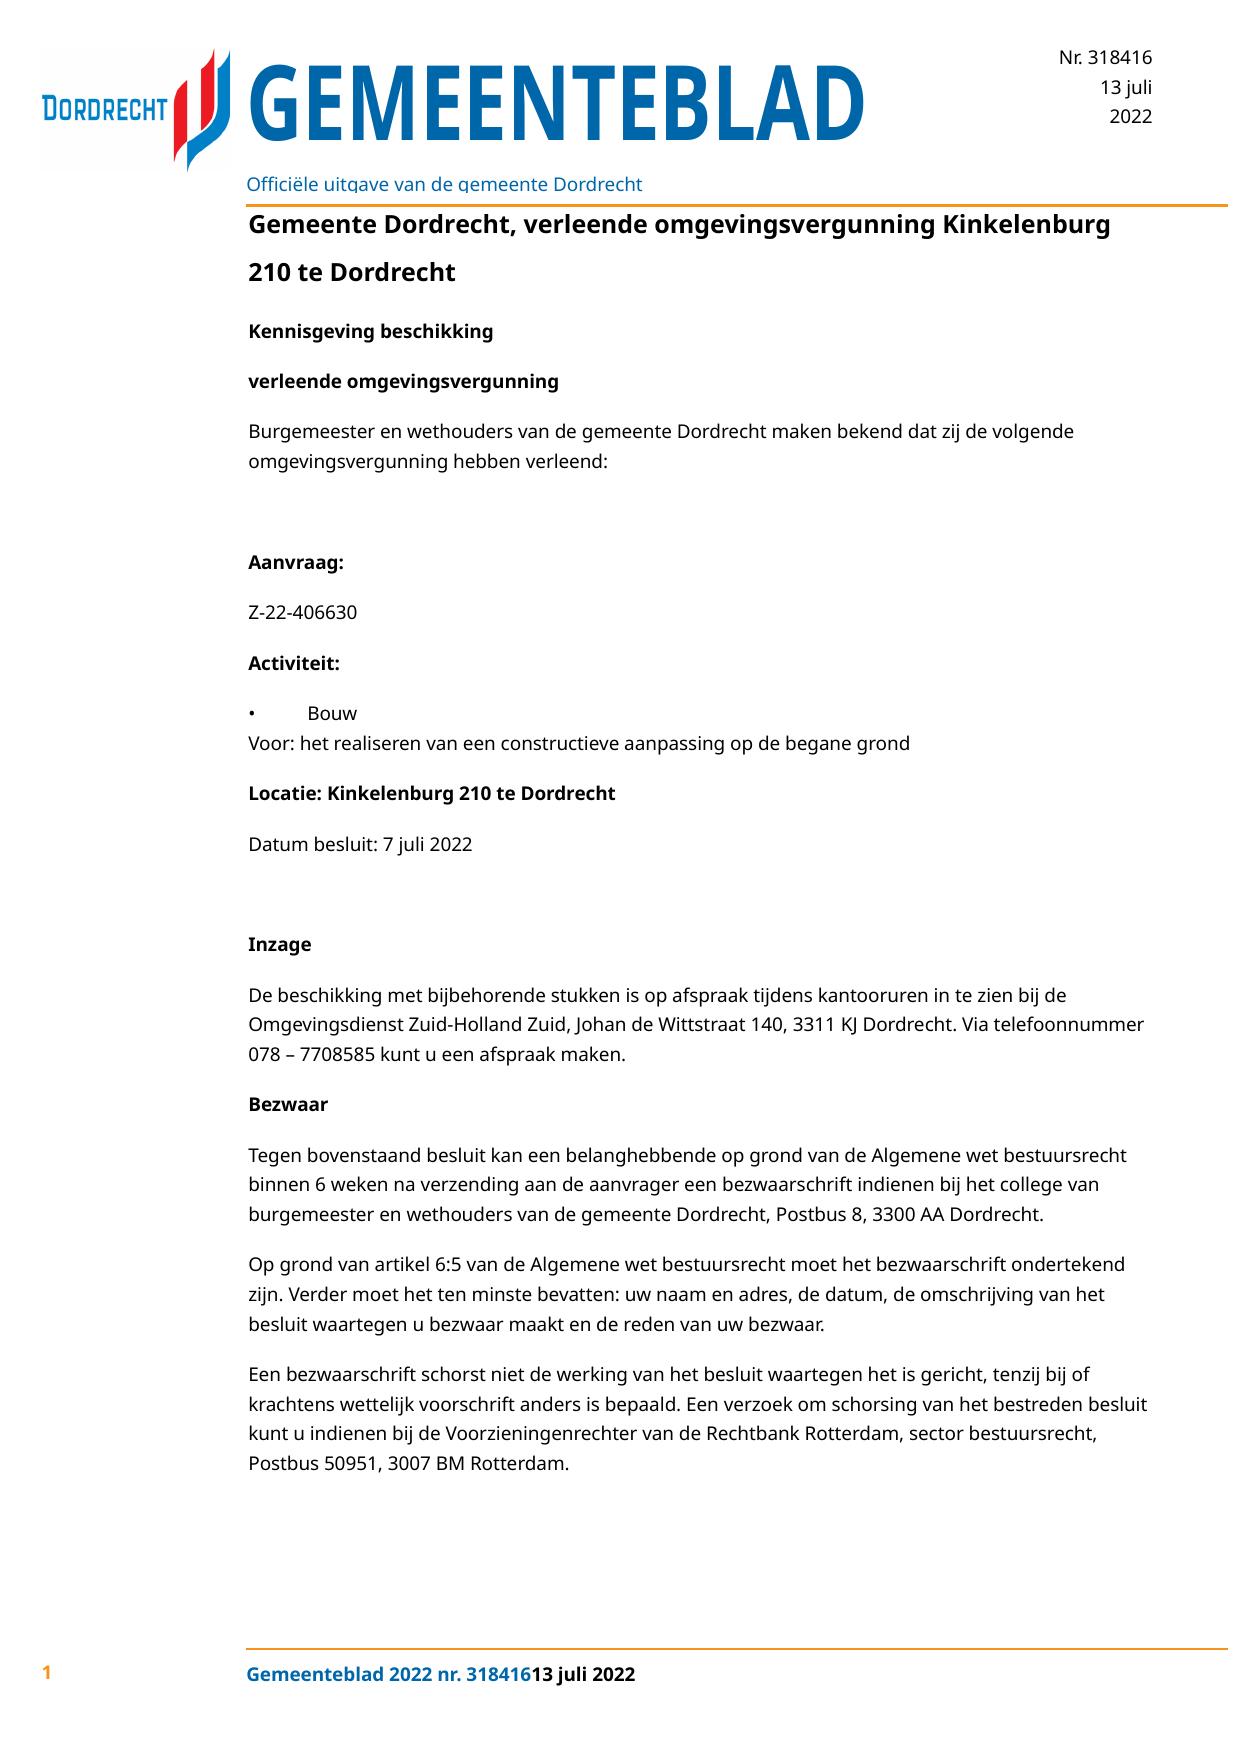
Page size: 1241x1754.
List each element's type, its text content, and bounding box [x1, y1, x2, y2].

text Voor: het realiseren van een constructieve aanpassing op de begane grond [248, 730, 1152, 756]
text Z-22-406630 [248, 599, 1152, 625]
text Gemeente Dordrecht, verleende omgevingsvergunning Kinkelenburg 210 te Dordrecht [248, 207, 1152, 288]
text Datum besluit: 7 juli 2022 [248, 831, 1152, 857]
text Tegen bovenstaand besluit kan een belanghebbende op grond van de Algemene wet bestuursrecht binnen 6 weken na verzending aan de aanvrager een bezwaarschrift indienen bij het college van burgemeester en wethouders van de gemeente Dordrecht, Postbus 8, 3300 AA Dordrecht. [248, 1142, 1152, 1227]
text Inzage [248, 932, 1152, 957]
text Kennisgeving beschikking [248, 318, 1152, 344]
text Op grond van artikel 6:5 van de Algemene wet bestuursrecht moet het bezwaarschrift ondertekend zijn. Verder moet het ten minste bevatten: uw naam en adres, de datum, de omschrijving van het besluit waartegen u bezwaar maakt en de reden van uw bezwaar. [248, 1252, 1152, 1337]
text Een bezwaarschrift schorst niet de werking van het besluit waartegen het is gericht, tenzij bij of krachtens wettelijk voorschrift anders is bepaald. Een verzoek om schorsing van het bestreden besluit kunt u indienen bij de Voorzieningenrechter van de Rechtbank Rotterdam, sector bestuursrecht, Postbus 50951, 3007 BM Rotterdam. [248, 1361, 1152, 1476]
list Bouw [248, 700, 1152, 726]
text Activiteit: [248, 650, 1152, 676]
text Locatie: Kinkelenburg 210 te Dordrecht [248, 780, 1152, 806]
text De beschikking met bijbehorende stukken is op afspraak tijdens kantooruren in te zien bij de Omgevingsdienst Zuid-Holland Zuid, Johan de Wittstraat 140, 3311 KJ Dordrecht. Via telefoonnummer 078 – 7708585 kunt u een afspraak maken. [248, 982, 1152, 1067]
text Burgemeester en wethouders van de gemeente Dordrecht maken bekend dat zij de volgende omgevingsvergunning hebben verleend: [248, 419, 1152, 474]
text Aanvraag: [248, 549, 1152, 575]
text verleende omgevingsvergunning [248, 368, 1152, 394]
text Bezwaar [248, 1092, 1152, 1117]
picture [41, 47, 231, 172]
